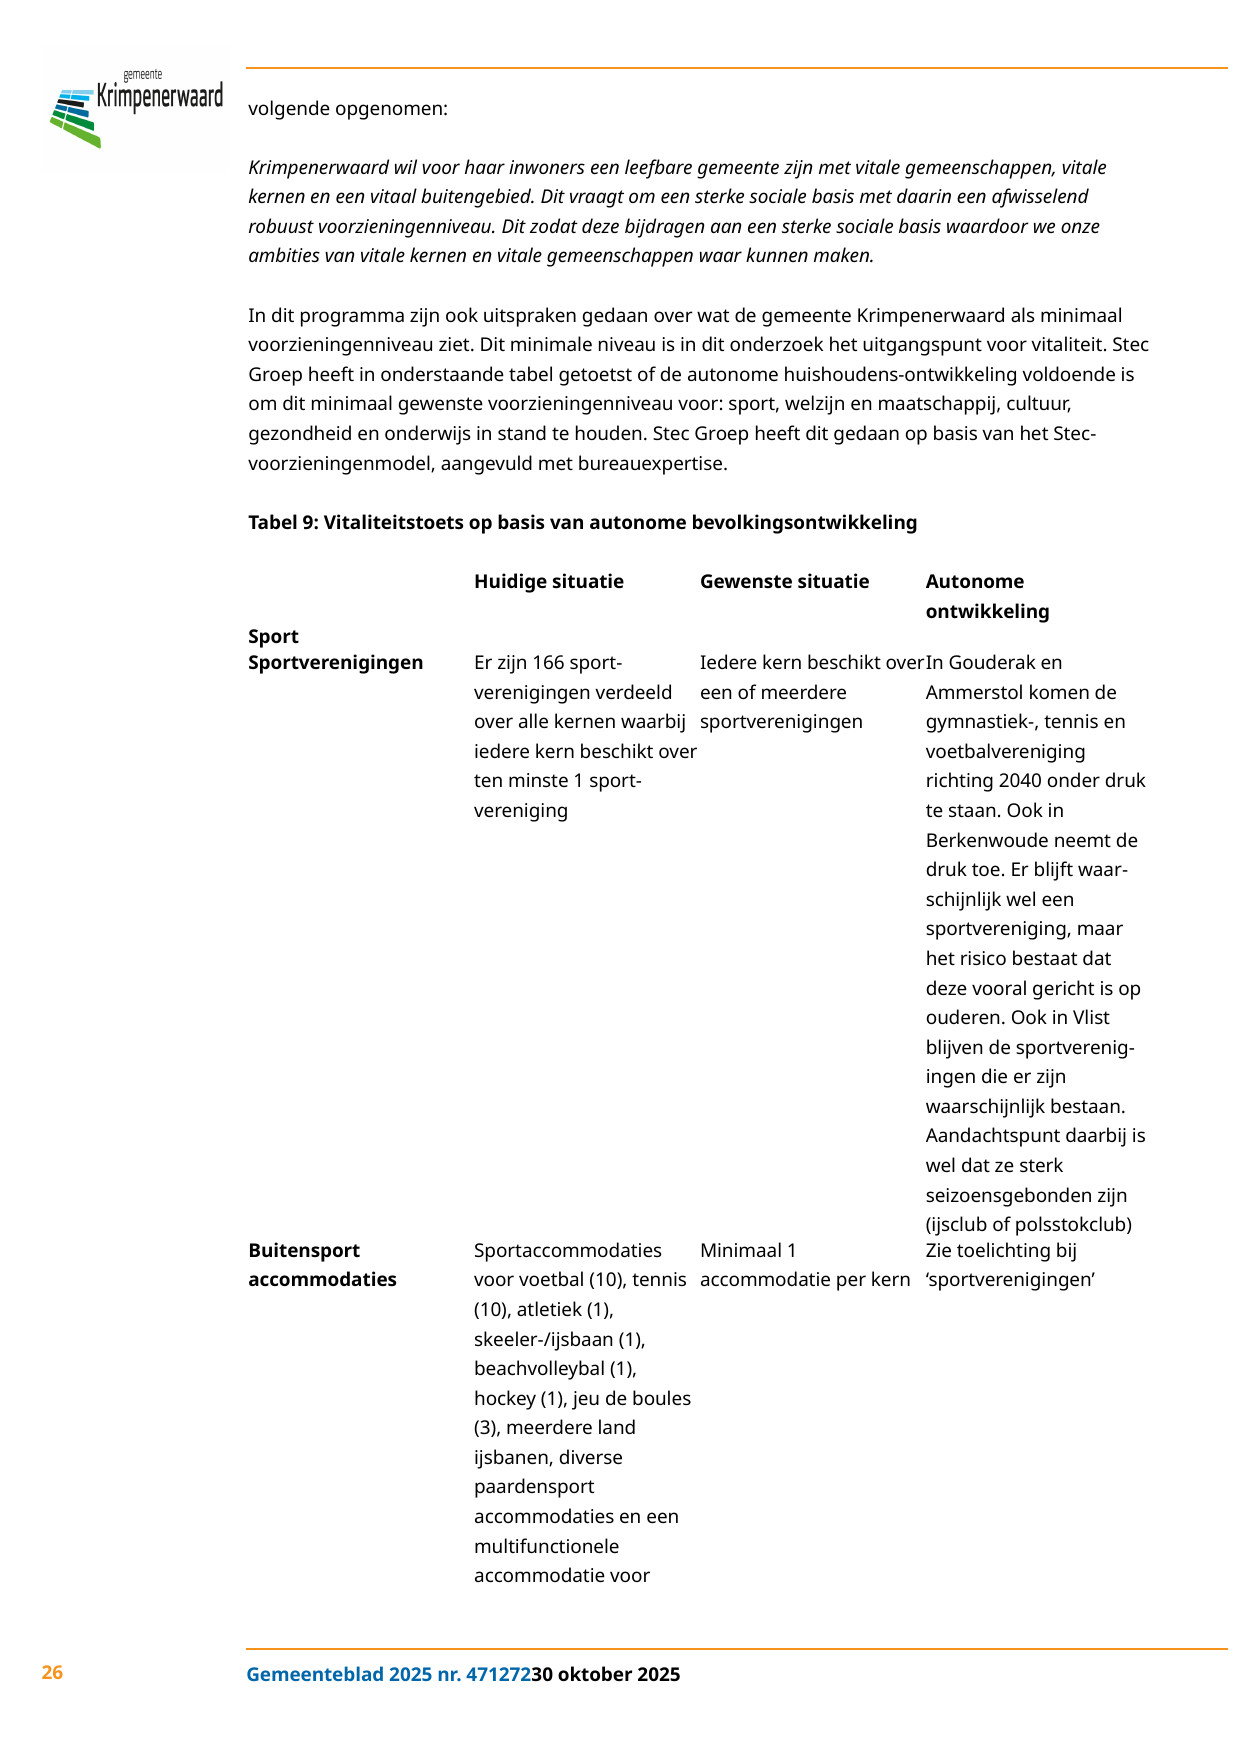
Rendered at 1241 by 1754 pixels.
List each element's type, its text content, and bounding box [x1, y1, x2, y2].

table_cell Sport [248, 624, 1152, 649]
table_cell Zie toelichting bij ‘sportverenigingen’ [926, 1237, 1152, 1588]
table_cell In Gouderak en Ammerstol komen de gymnastiek-, tennis en voetbal­vereniging richting 2040 onder druk te staan. Ook in Berkenwoude neemt de druk toe. Er blijft waar­schijnlijk wel een sportvereniging, maar het risico bestaat dat deze vooral gericht is op ouderen. Ook in Vlist blijven de sportverenig­ingen die er zijn waarschijnlijk bestaan. Aandachtspunt daarbij is wel dat ze sterk seizoensgebonden zijn (ijsclub of polsstokclub) [926, 649, 1152, 1237]
text In dit programma zijn ook uitspraken gedaan over wat de gemeente Krimpenerwaard als minimaal voorzieningenniveau ziet. Dit minimale niveau is in dit onderzoek het uitgangspunt voor vitaliteit. Stec Groep heeft in onderstaande tabel getoetst of de autonome huishoudens-ontwikkeling voldoende is om dit minimaal gewenste voorzieningenniveau voor: sport, welzijn en maatschappij, cultuur, gezondheid en onderwijs in stand te houden. Stec Groep heeft dit gedaan op basis van het Stec-voorzieningenmodel, aangevuld met bureauexpertise. [248, 302, 1152, 476]
table_header Huidige situatie [474, 568, 700, 623]
table_cell Minimaal 1 accommodatie per kern [700, 1237, 926, 1588]
table_cell Er zijn 166 sport­verenigingen verdeeld over alle kernen waarbij iedere kern beschikt over ten minste 1 sport­vereniging [474, 649, 700, 1237]
table_header [248, 568, 474, 623]
picture [41, 47, 231, 172]
table_header Gewenste situatie [700, 568, 926, 623]
table_cell Sport­verenigingen [248, 649, 474, 1237]
table_header Autonome ontwikkeling [926, 568, 1152, 623]
table_cell Sportaccommodaties voor voetbal (10), tennis (10), atletiek (1), skeeler-/ijsbaan (1), beachvolleybal (1), hockey (1), jeu de boules (3), meerdere land ijsbanen, diverse paardensport accommodaties en een multifunctionele accommodatie voor [474, 1237, 700, 1588]
table_cell Buitensport accommodaties [248, 1237, 474, 1588]
text volgende opgenomen: [248, 95, 1152, 121]
table_cell Iedere kern beschikt over een of meerdere sportverenigingen [700, 649, 926, 1237]
text Krimpenerwaard wil voor haar inwoners een leefbare gemeente zijn met vitale gemeenschappen, vitale kernen en een vitaal buitengebied. Dit vraagt om een sterke sociale basis met daarin een afwisselend robuust voorzieningenniveau. Dit zodat deze bijdragen aan een sterke sociale basis waardoor we onze ambities van vitale kernen en vitale gemeenschappen waar kunnen maken. [248, 154, 1152, 268]
text Tabel 9: Vitaliteitstoets op basis van autonome bevolkingsontwikkeling [248, 509, 1152, 535]
